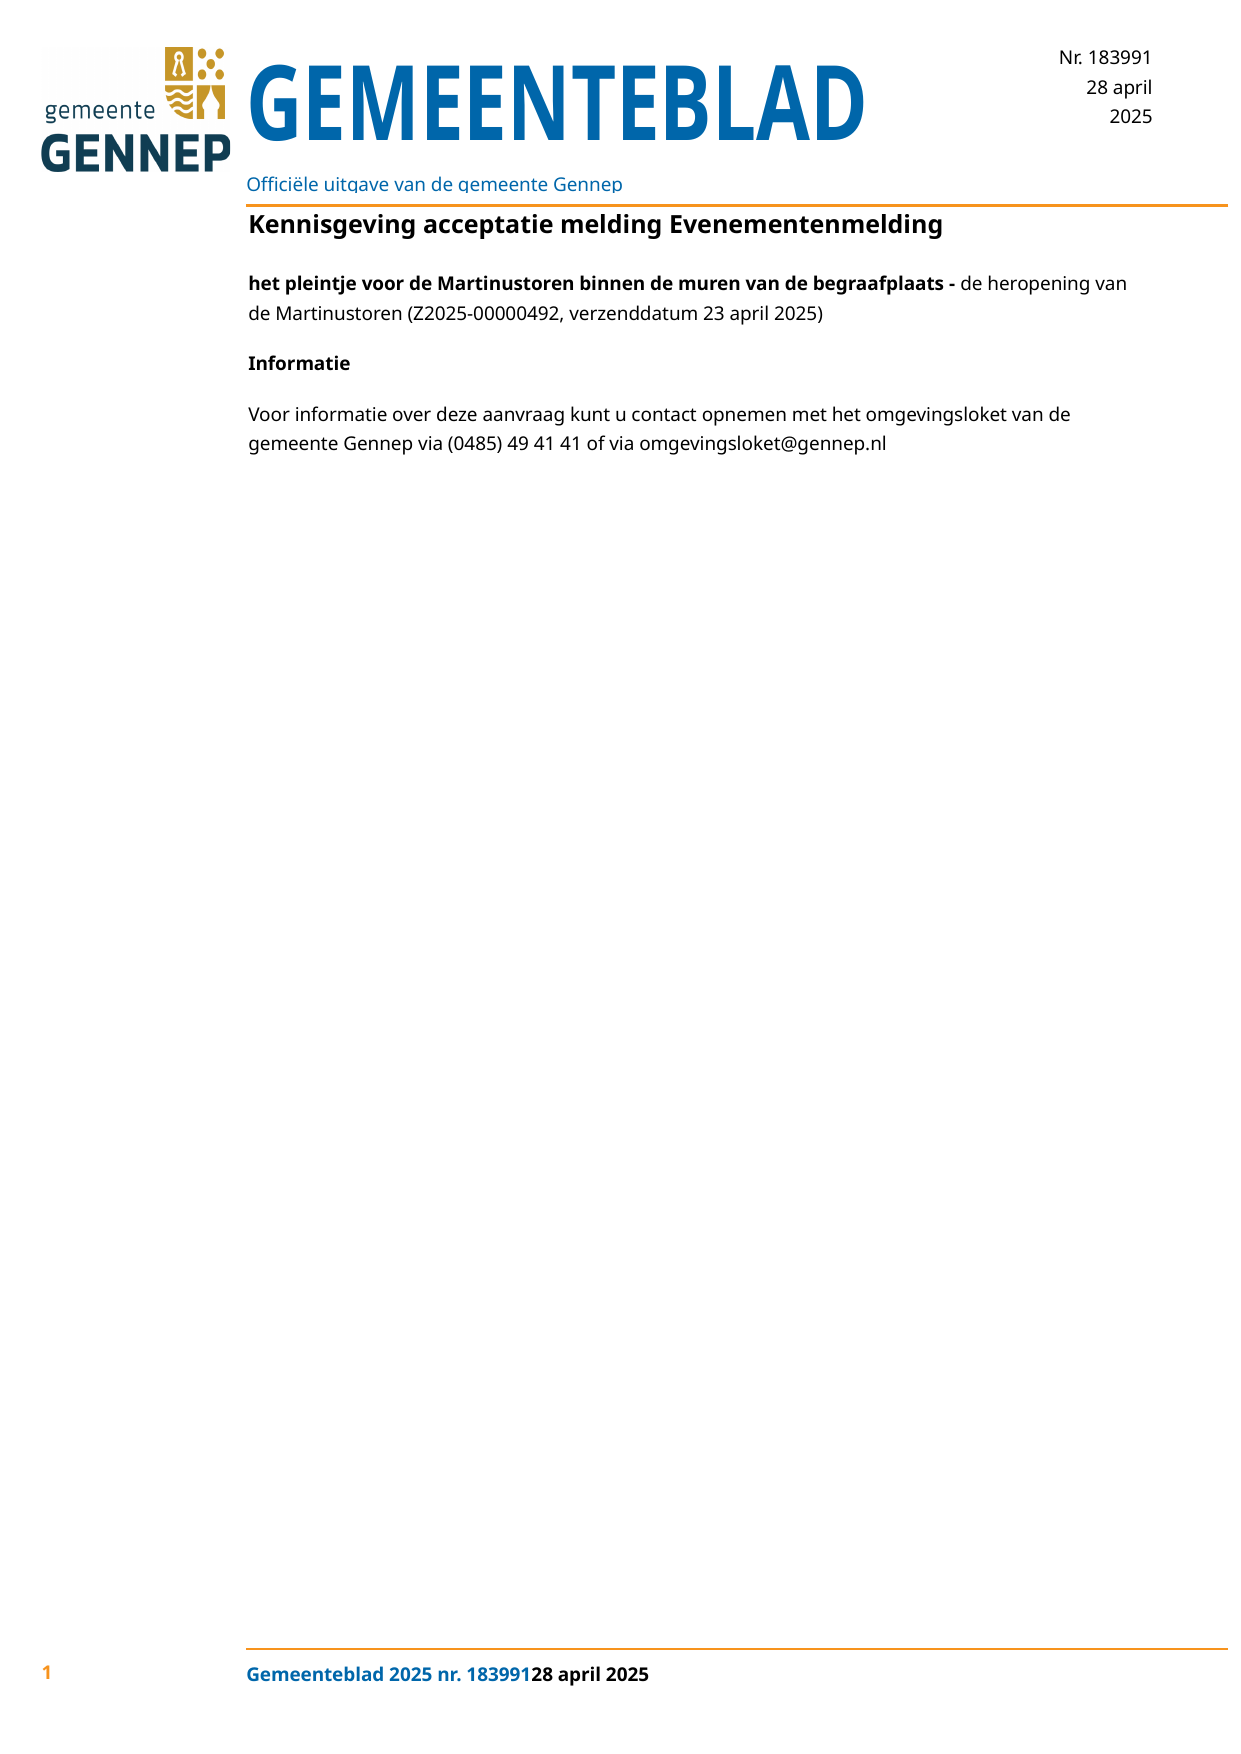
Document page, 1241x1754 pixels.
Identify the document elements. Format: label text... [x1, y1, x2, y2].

picture [41, 47, 231, 172]
text Kennisgeving acceptatie melding Evenementenmelding [248, 207, 1152, 241]
text Voor informatie over deze aanvraag kunt u contact opnemen met het omgevingsloket van de gemeente Gennep via (0485) 49 41 41 of via omgevingsloket@gennep.nl [248, 401, 1152, 456]
text het pleintje voor de Martinustoren binnen de muren van de begraafplaats - de heropening van de Martinustoren (Z2025-00000492, verzenddatum 23 april 2025) [248, 270, 1152, 326]
text Informatie [248, 350, 1152, 376]
